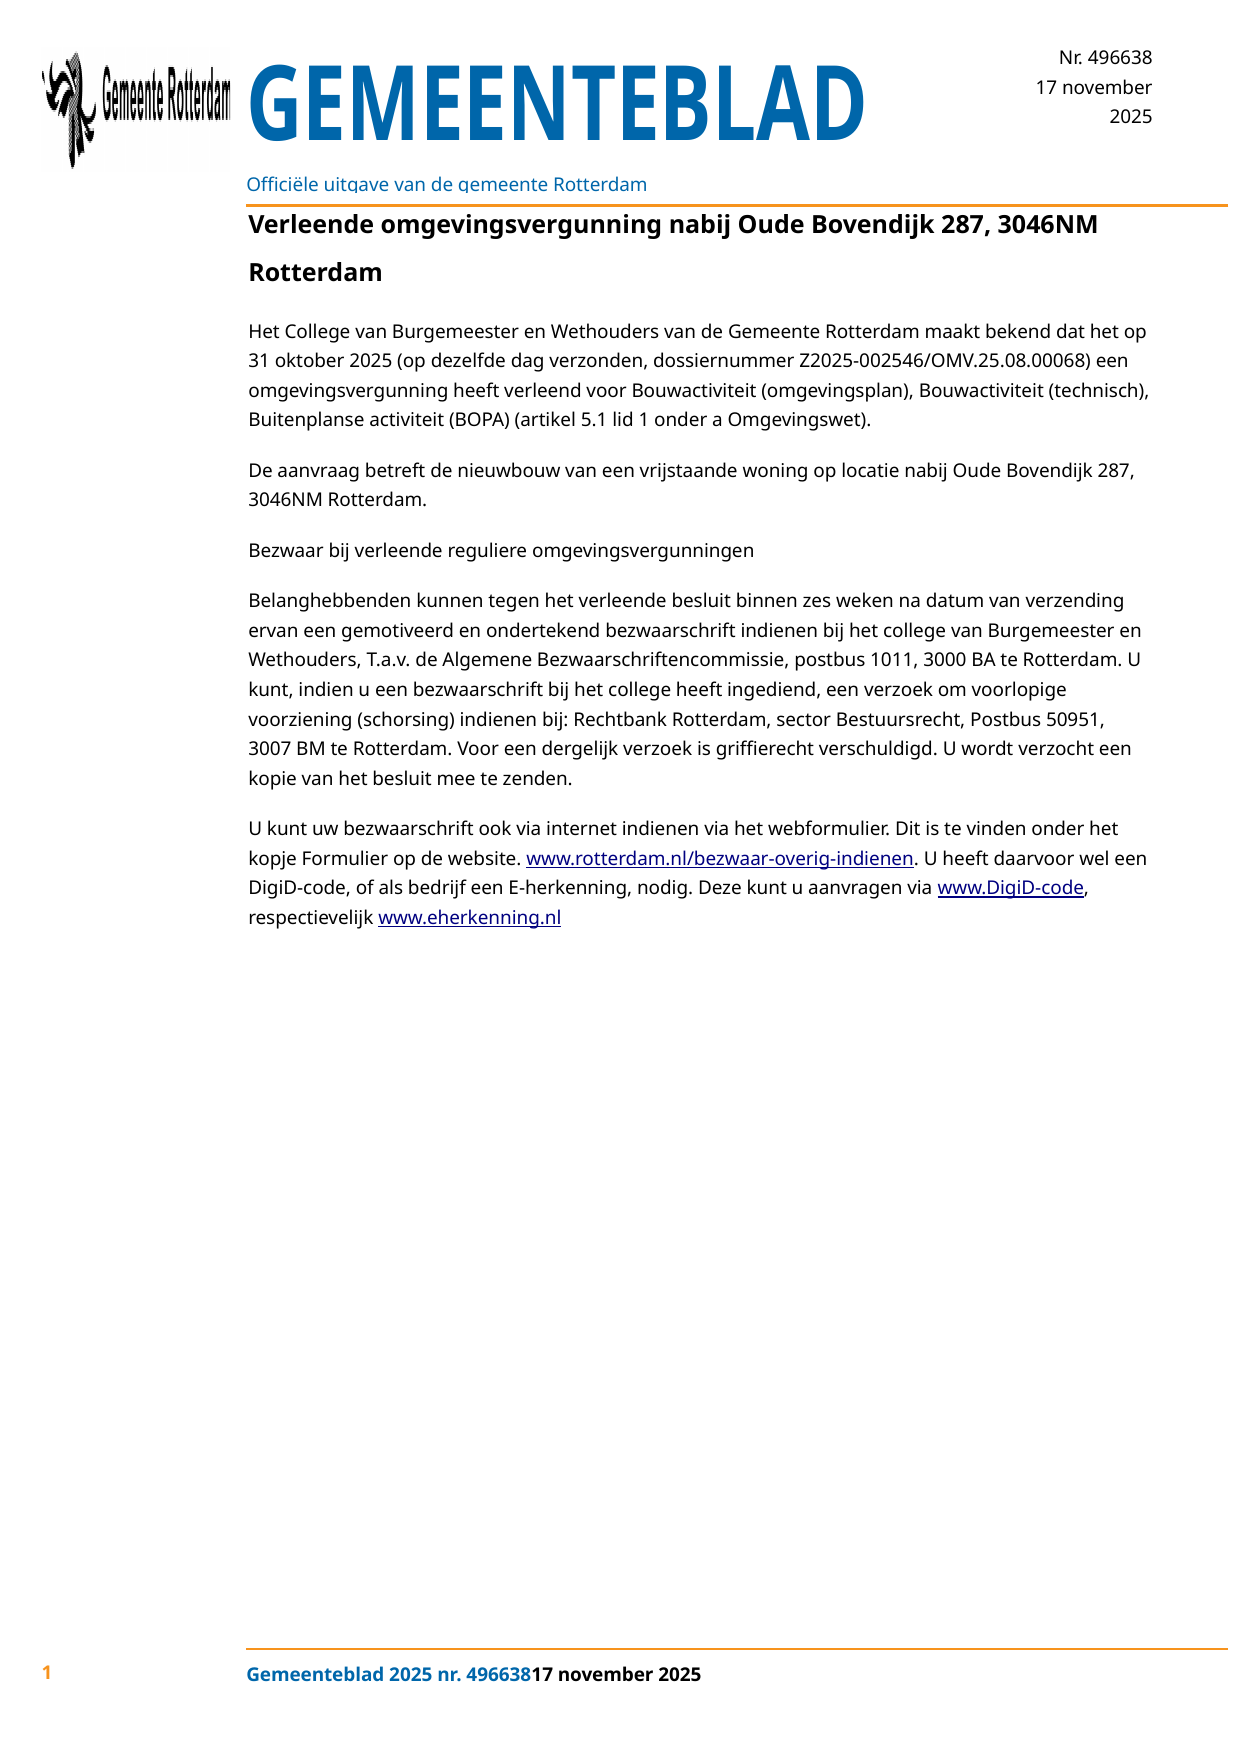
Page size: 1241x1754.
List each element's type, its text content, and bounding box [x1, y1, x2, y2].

text U kunt uw bezwaarschrift ook via internet indienen via het webformulier. Dit is te vinden onder het kopje Formulier op de website. www.rotterdam.nl/bezwaar-overig-indienen. U heeft daarvoor wel een DigiD-code, of als bedrijf een E-herkenning, nodig. Deze kunt u aanvragen via www.DigiD-code, respectievelijk www.eherkenning.nl [248, 815, 1152, 930]
text Verleende omgevingsvergunning nabij Oude Bovendijk 287, 3046NM Rotterdam [248, 207, 1152, 288]
text Belanghebbenden kunnen tegen het verleende besluit binnen zes weken na datum van verzending ervan een gemotiveerd en ondertekend bezwaarschrift indienen bij het college van Burgemeester en Wethouders, T.a.v. de Algemene Bezwaarschriftencommissie, postbus 1011, 3000 BA te Rotterdam. U kunt, indien u een bezwaarschrift bij het college heeft ingediend, een verzoek om voorlopige voorziening (schorsing) indienen bij: Rechtbank Rotterdam, sector Bestuursrecht, Postbus 50951, 3007 BM te Rotterdam. Voor een dergelijk verzoek is griffierecht verschuldigd. U wordt verzocht een kopie van het besluit mee te zenden. [248, 587, 1152, 791]
text Het College van Burgemeester en Wethouders van de Gemeente Rotterdam maakt bekend dat het op 31 oktober 2025 (op dezelfde dag verzonden, dossiernummer Z2025-002546/OMV.25.08.00068) een omgevingsvergunning heeft verleend voor Bouwactiviteit (omgevingsplan), Bouwactiviteit (technisch), Buitenplanse activiteit (BOPA) (artikel 5.1 lid 1 onder a Omgevingswet). [248, 318, 1152, 432]
picture [41, 47, 231, 172]
text De aanvraag betreft de nieuwbouw van een vrijstaande woning op locatie nabij Oude Bovendijk 287, 3046NM Rotterdam. [248, 457, 1152, 512]
text Bezwaar bij verleende reguliere omgevingsvergunningen [248, 537, 1152, 563]
